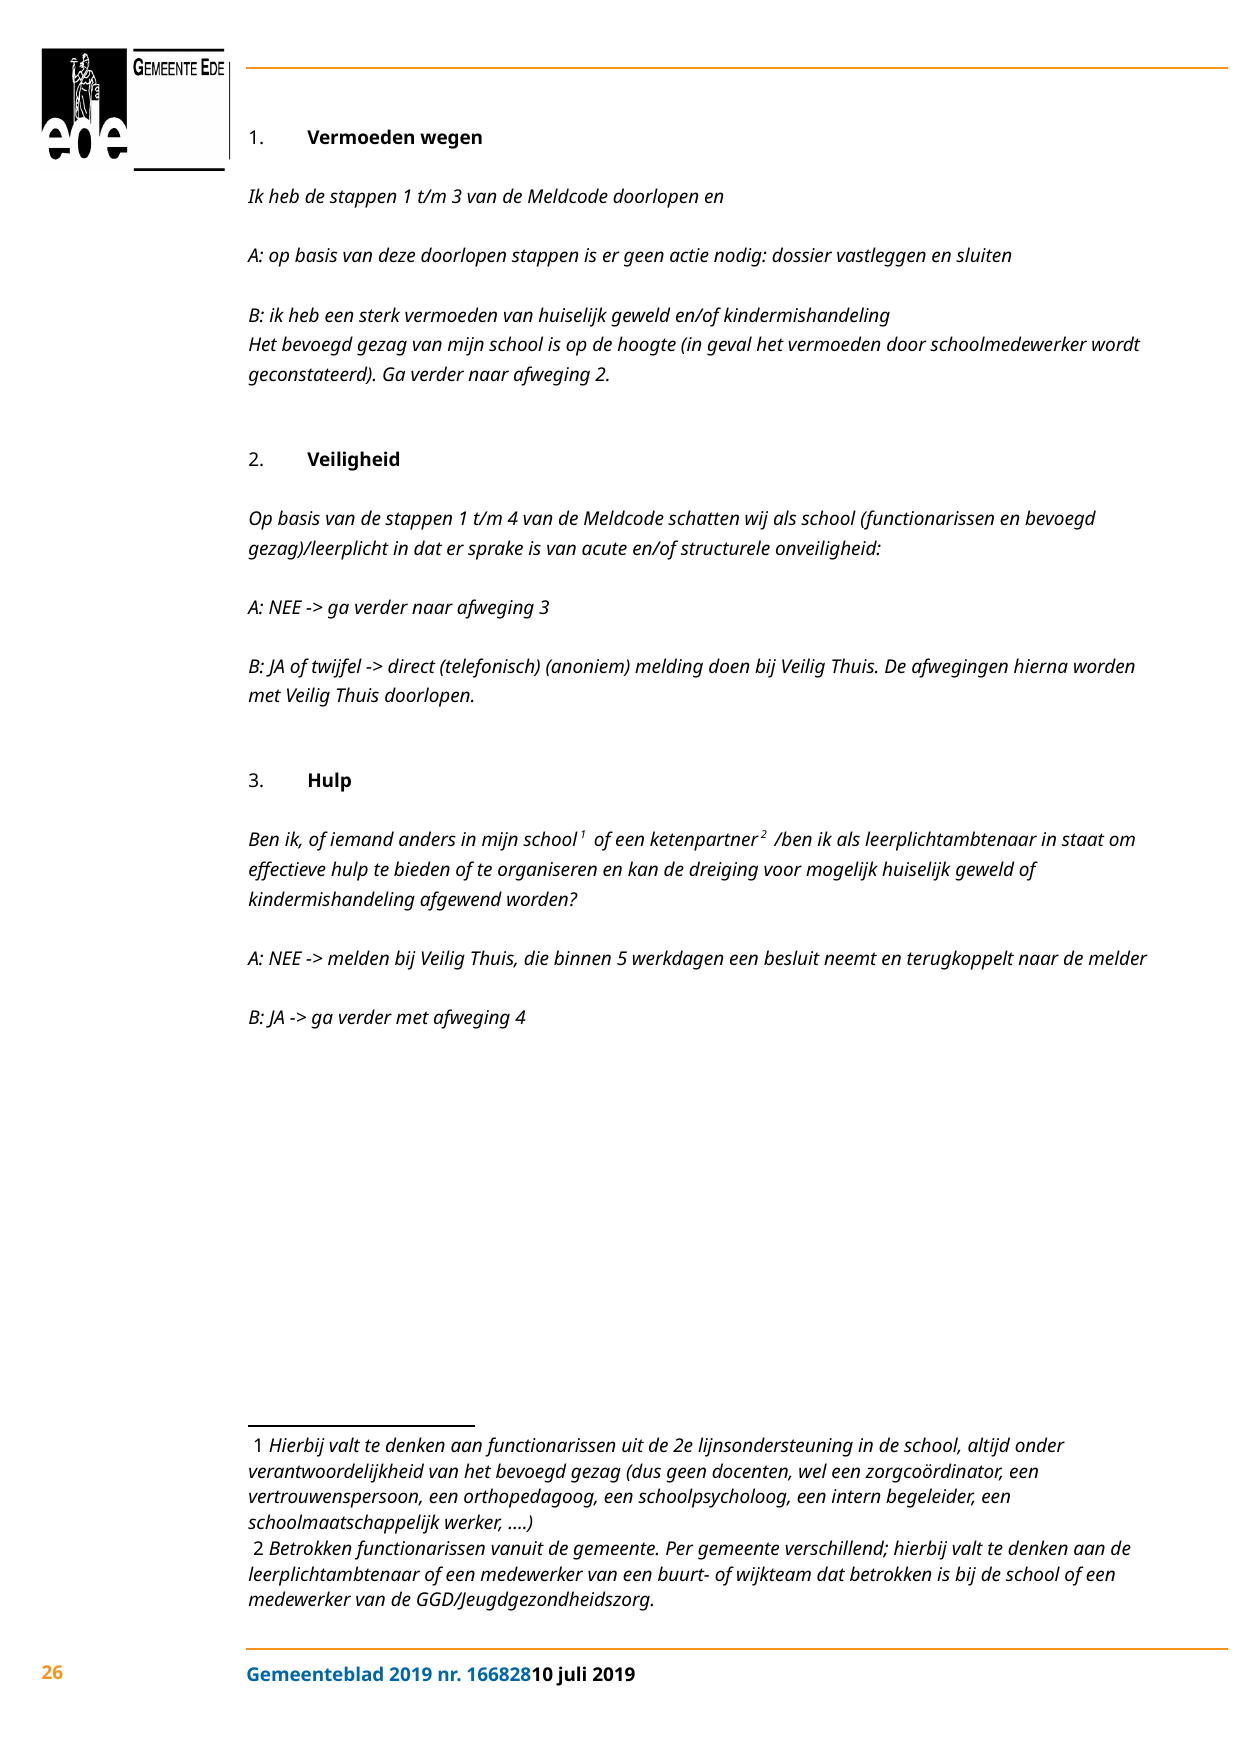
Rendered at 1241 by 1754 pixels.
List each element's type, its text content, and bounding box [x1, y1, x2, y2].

table_cell Veiligheid Op basis van de stappen 1 t/m 4 van de Meldcode schatten wij als school (functionarissen en bevoegd gezag)/leerplicht in dat er sprake is van acute en/of structurele onveiligheid: A: NEE -> ga verder naar afweging 3 B: JA of twijfel -> direct (telefonisch) (anoniem) melding doen bij Veilig Thuis. De afwegingen hierna worden met Veilig Thuis doorlopen. [248, 416, 1152, 738]
table_cell Hulp Ben ik, of iemand anders in mijn school of een ketenpartner /ben ik als leerplichtambtenaar in staat om effectieve hulp te bieden of te organiseren en kan de dreiging voor mogelijk huiselijk geweld of kindermishandeling afgewend worden? A: NEE -> melden bij Veilig Thuis, die binnen 5 werkdagen een besluit neemt en terugkoppelt naar de melder B: JA -> ga verder met afweging 4 [248, 738, 1152, 1059]
picture [41, 47, 231, 172]
table_header Vermoeden wegen Ik heb de stappen 1 t/m 3 van de Meldcode doorlopen en A: op basis van deze doorlopen stappen is er geen actie nodig: dossier vastleggen en sluiten B: ik heb een sterk vermoeden van huiselijk geweld en/of kindermishandeling Het bevoegd gezag van mijn school is op de hoogte (in geval het vermoeden door schoolmedewerker wordt geconstateerd). Ga verder naar afweging 2. [248, 95, 1152, 416]
